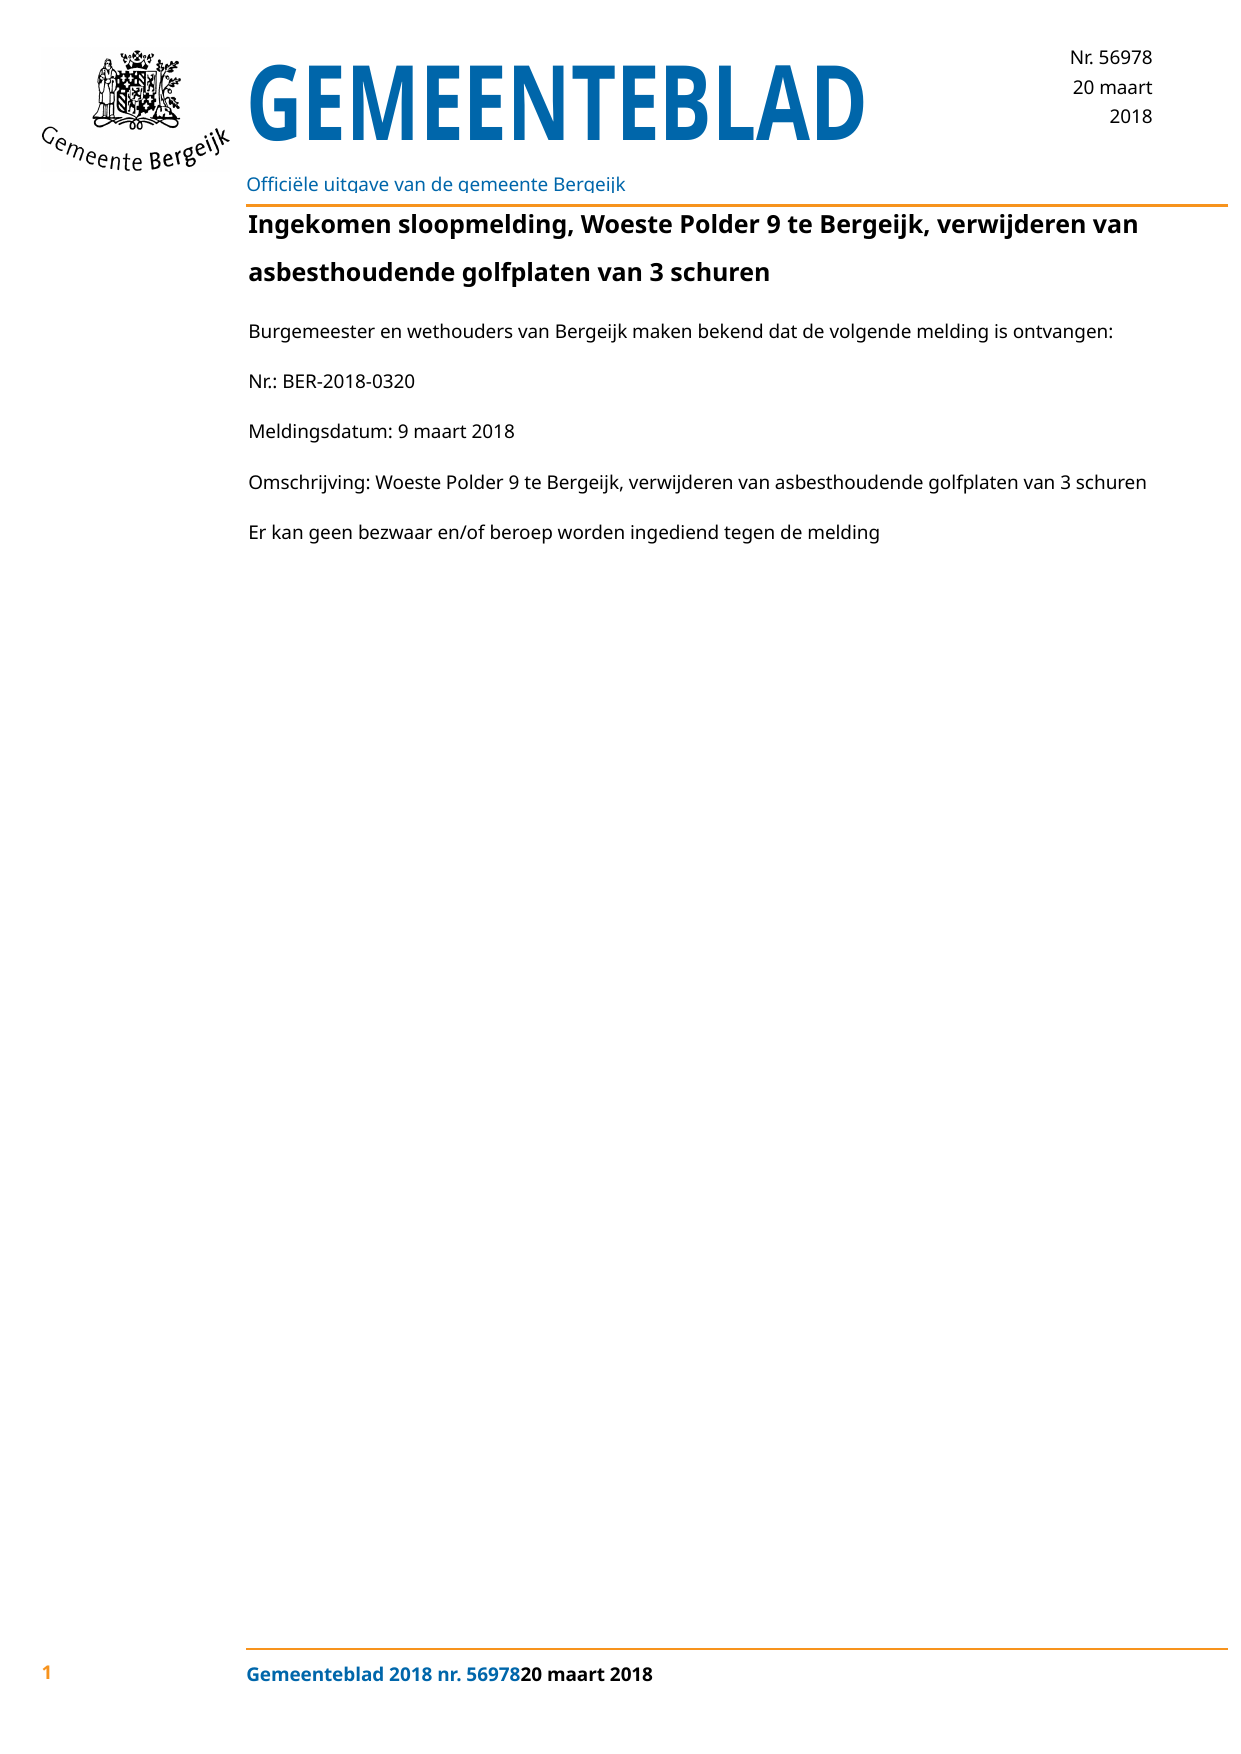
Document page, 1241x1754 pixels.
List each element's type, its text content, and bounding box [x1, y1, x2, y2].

picture [41, 47, 231, 172]
text Er kan geen bezwaar en/of beroep worden ingediend tegen de melding [248, 519, 1152, 545]
text Burgemeester en wethouders van Bergeijk maken bekend dat de volgende melding is ontvangen: [248, 318, 1152, 344]
text Omschrijving: Woeste Polder 9 te Bergeijk, verwijderen van asbesthoudende golfplaten van 3 schuren [248, 469, 1152, 495]
text Meldingsdatum: 9 maart 2018 [248, 419, 1152, 444]
text Ingekomen sloopmelding, Woeste Polder 9 te Bergeijk, verwijderen van asbesthoudende golfplaten van 3 schuren [248, 207, 1152, 288]
text Nr.: BER-2018-0320 [248, 368, 1152, 394]
